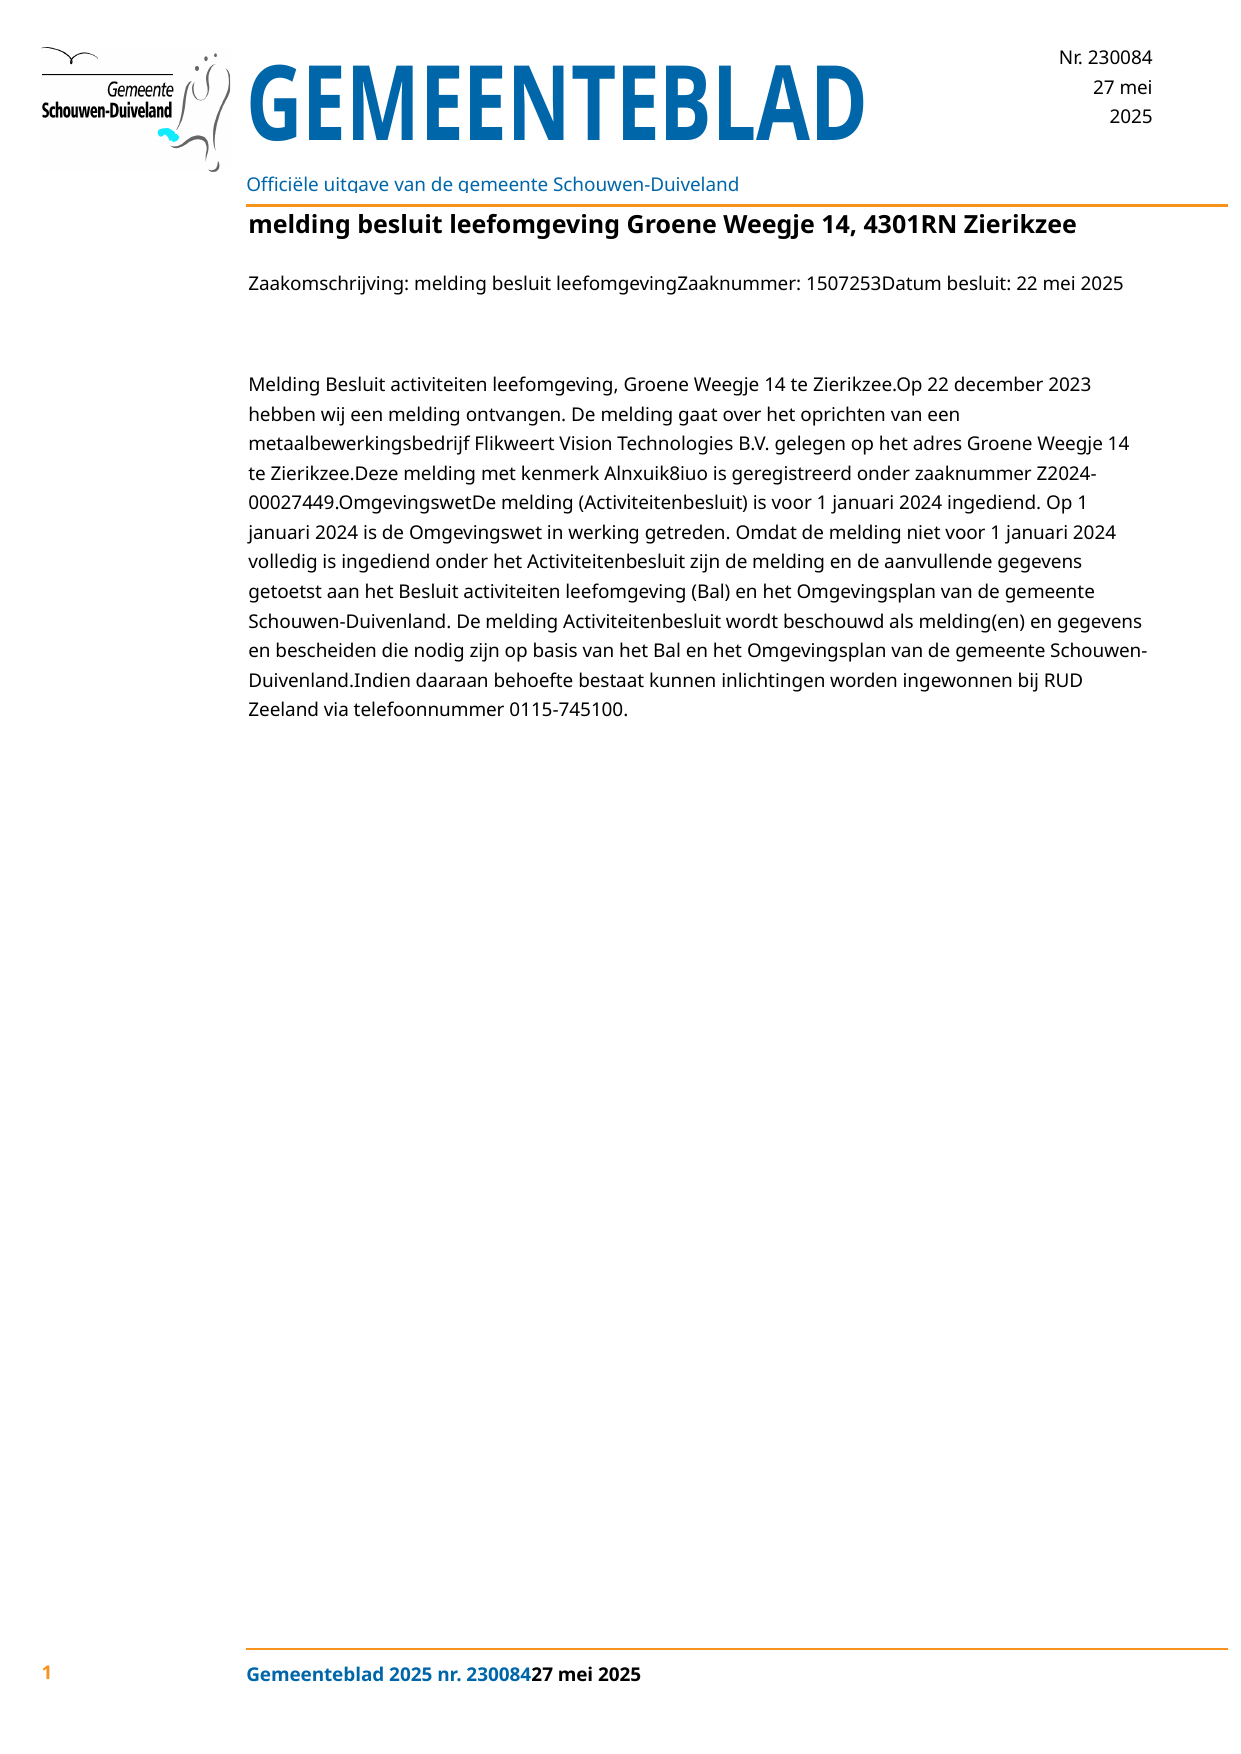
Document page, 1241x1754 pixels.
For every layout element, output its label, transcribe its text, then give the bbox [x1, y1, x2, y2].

text Melding Besluit activiteiten leefomgeving, Groene Weegje 14 te Zierikzee.Op 22 december 2023 hebben wij een melding ontvangen. De melding gaat over het oprichten van een metaalbewerkingsbedrijf Flikweert Vision Technologies B.V. gelegen op het adres Groene Weegje 14 te Zierikzee.Deze melding met kenmerk Alnxuik8iuo is geregistreerd onder zaaknummer Z2024-00027449.OmgevingswetDe melding (Activiteitenbesluit) is voor 1 januari 2024 ingediend. Op 1 januari 2024 is de Omgevingswet in werking getreden. Omdat de melding niet voor 1 januari 2024 volledig is ingediend onder het Activiteitenbesluit zijn de melding en de aanvullende gegevens getoetst aan het Besluit activiteiten leefomgeving (Bal) en het Omgevingsplan van de gemeente Schouwen-Duivenland. De melding Activiteitenbesluit wordt beschouwd als melding(en) en gegevens en bescheiden die nodig zijn op basis van het Bal en het Omgevingsplan van de gemeente Schouwen-Duivenland.Indien daaraan behoefte bestaat kunnen inlichtingen worden ingewonnen bij RUD Zeeland via telefoonnummer 0115-745100. [248, 371, 1152, 722]
text Zaakomschrijving: melding besluit leefomgevingZaaknummer: 1507253Datum besluit: 22 mei 2025 [248, 270, 1152, 296]
picture [41, 47, 231, 172]
text melding besluit leefomgeving Groene Weegje 14, 4301RN Zierikzee [248, 207, 1152, 241]
